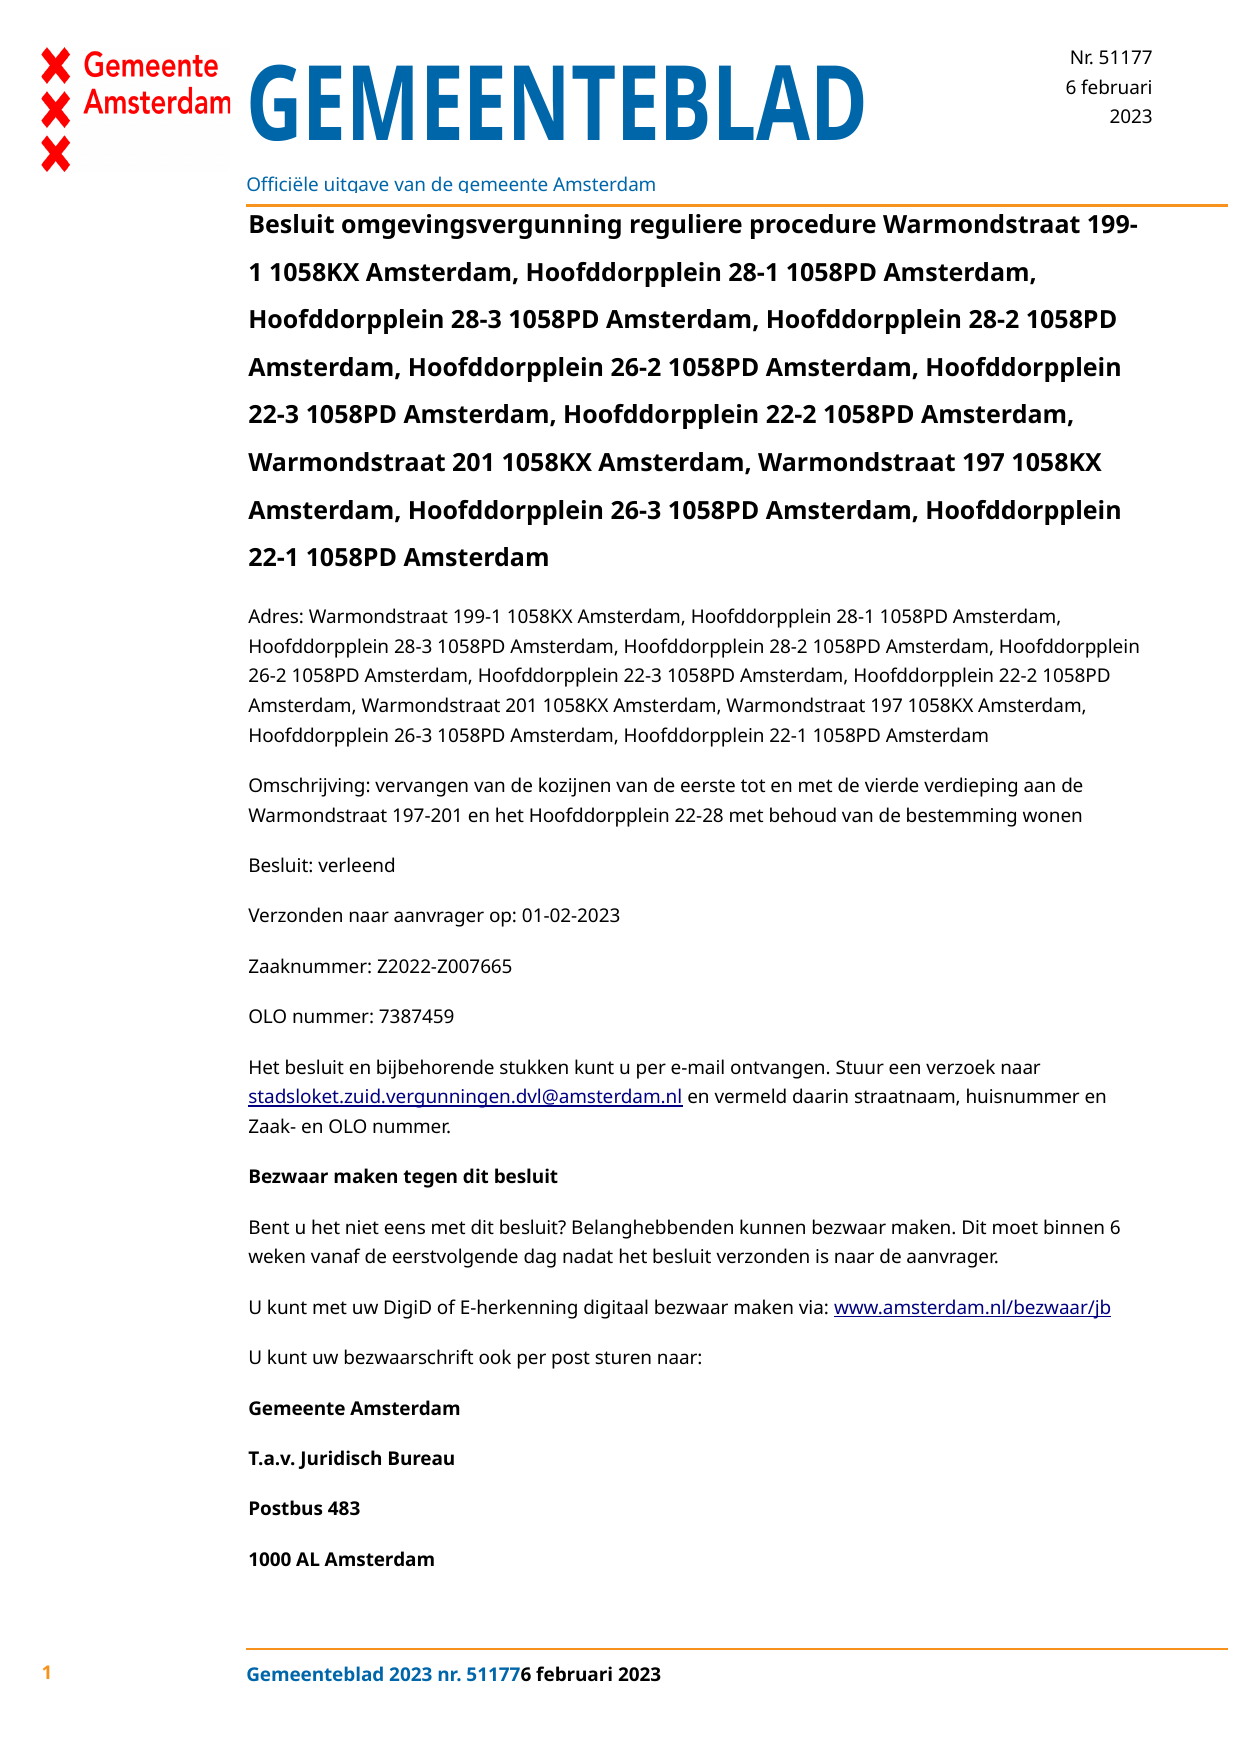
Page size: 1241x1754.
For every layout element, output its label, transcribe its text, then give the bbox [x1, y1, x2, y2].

text Omschrijving: vervangen van de kozijnen van de eerste tot en met de vierde verdieping aan de Warmondstraat 197-201 en het Hoofddorpplein 22-28 met behoud van de bestemming wonen [248, 772, 1152, 828]
text Bent u het niet eens met dit besluit? Belanghebbenden kunnen bezwaar maken. Dit moet binnen 6 weken vanaf de eerstvolgende dag nadat het besluit verzonden is naar de aanvrager. [248, 1214, 1152, 1269]
text Besluit omgevingsvergunning reguliere procedure Warmondstraat 199-1 1058KX Amsterdam, Hoofddorpplein 28-1 1058PD Amsterdam, Hoofddorpplein 28-3 1058PD Amsterdam, Hoofddorpplein 28-2 1058PD Amsterdam, Hoofddorpplein 26-2 1058PD Amsterdam, Hoofddorpplein 22-3 1058PD Amsterdam, Hoofddorpplein 22-2 1058PD Amsterdam, Warmondstraat 201 1058KX Amsterdam, Warmondstraat 197 1058KX Amsterdam, Hoofddorpplein 26-3 1058PD Amsterdam, Hoofddorpplein 22-1 1058PD Amsterdam [248, 207, 1152, 574]
text Bezwaar maken tegen dit besluit [248, 1163, 1152, 1189]
text U kunt uw bezwaarschrift ook per post sturen naar: [248, 1344, 1152, 1370]
text Het besluit en bijbehorende stukken kunt u per e-mail ontvangen. Stuur een verzoek naar stadsloket.zuid.vergunningen.dvl@amsterdam.nl en vermeld daarin straatnaam, huisnummer en Zaak- en OLO nummer. [248, 1054, 1152, 1139]
picture [41, 47, 231, 172]
text T.a.v. Juridisch Bureau [248, 1445, 1152, 1471]
text U kunt met uw DigiD of E-herkenning digitaal bezwaar maken via: www.amsterdam.nl/bezwaar/jb [248, 1294, 1152, 1320]
text Verzonden naar aanvrager op: 01-02-2023 [248, 903, 1152, 928]
text Besluit: verleend [248, 852, 1152, 878]
text OLO nummer: 7387459 [248, 1003, 1152, 1029]
text Zaaknummer: Z2022-Z007665 [248, 953, 1152, 979]
text 1000 AL Amsterdam [248, 1546, 1152, 1572]
text Adres: Warmondstraat 199-1 1058KX Amsterdam, Hoofddorpplein 28-1 1058PD Amsterdam, Hoofddorpplein 28-3 1058PD Amsterdam, Hoofddorpplein 28-2 1058PD Amsterdam, Hoofddorpplein 26-2 1058PD Amsterdam, Hoofddorpplein 22-3 1058PD Amsterdam, Hoofddorpplein 22-2 1058PD Amsterdam, Warmondstraat 201 1058KX Amsterdam, Warmondstraat 197 1058KX Amsterdam, Hoofddorpplein 26-3 1058PD Amsterdam, Hoofddorpplein 22-1 1058PD Amsterdam [248, 603, 1152, 748]
text Postbus 483 [248, 1496, 1152, 1521]
text Gemeente Amsterdam [248, 1395, 1152, 1421]
